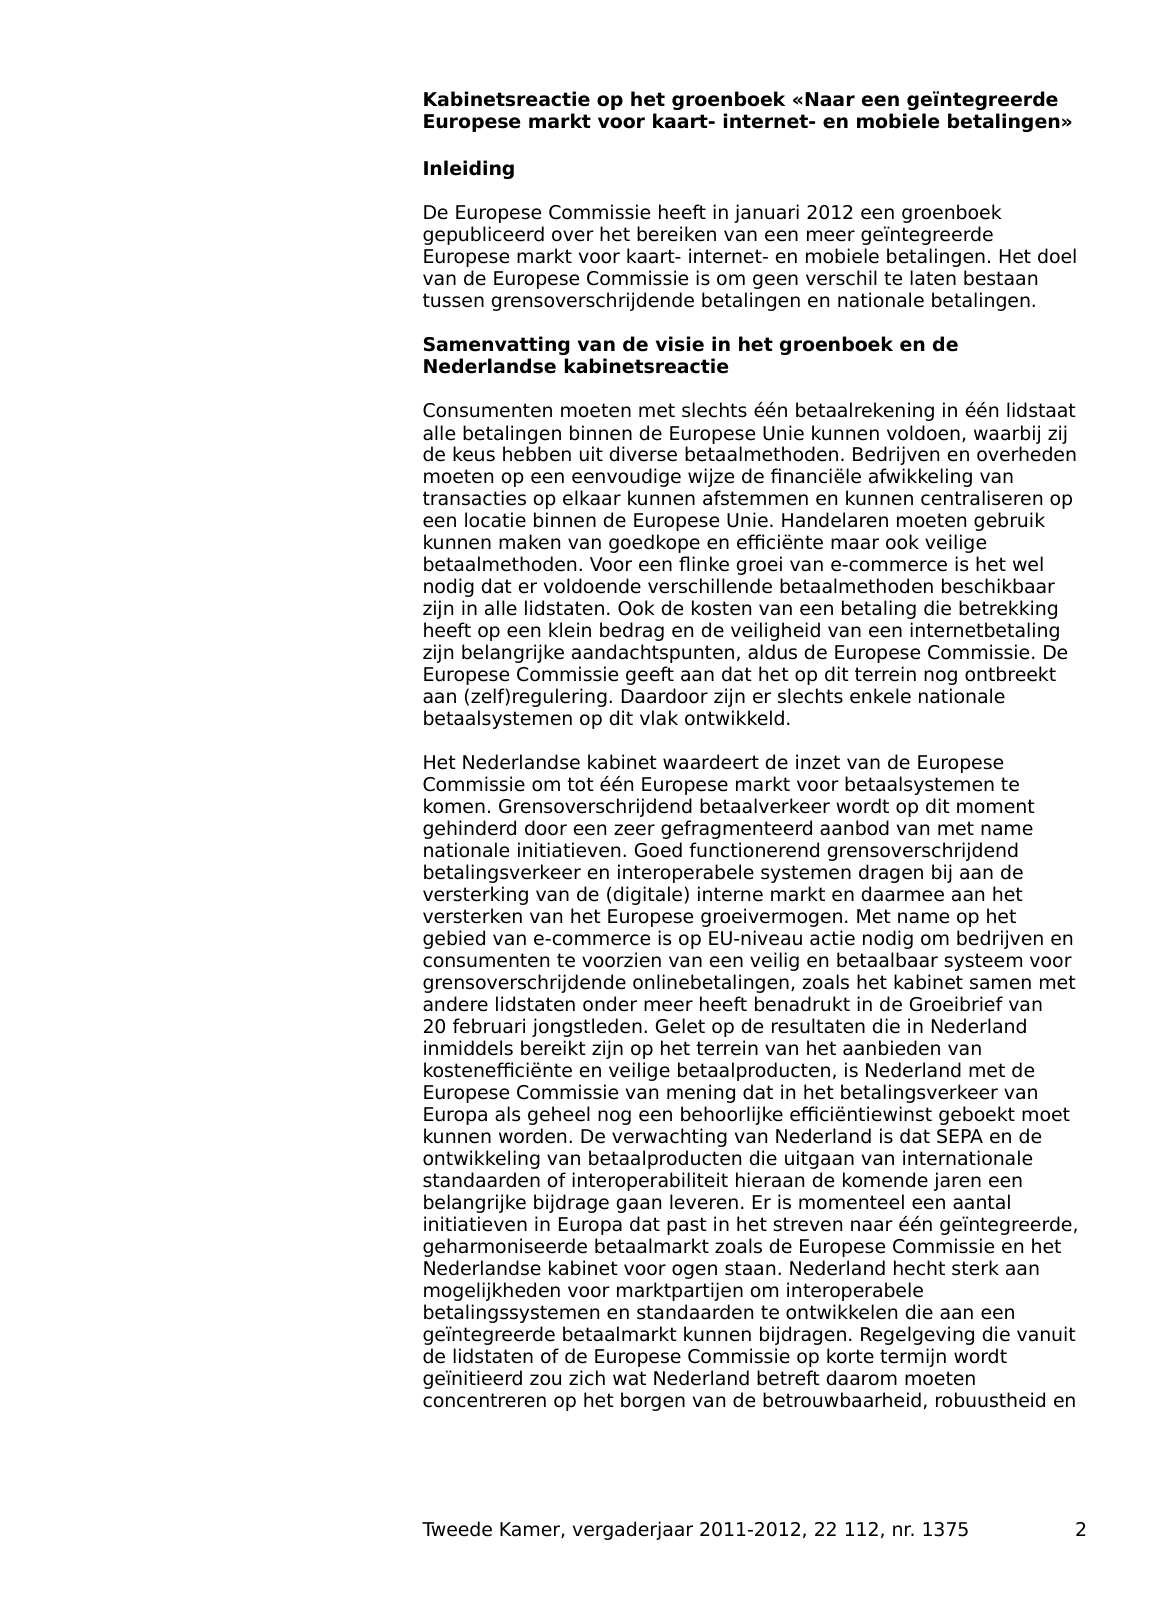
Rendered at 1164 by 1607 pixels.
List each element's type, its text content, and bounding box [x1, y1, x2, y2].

subtitle Samenvatting van de visie in het groenboek en de Nederlandse kabinetsreactie [422, 334, 1087, 378]
subtitle Inleiding [422, 158, 1087, 180]
text De Europese Commissie heeft in januari 2012 een groenboek gepubliceerd over het bereiken van een meer geïntegreerde Europese markt voor kaart- internet- en mobiele betalingen. Het doel van de Europese Commissie is om geen verschil te laten bestaan tussen grensoverschrijdende betalingen en nationale betalingen. [422, 202, 1087, 312]
text Het Nederlandse kabinet waardeert de inzet van de Europese Commissie om tot één Europese markt voor betaalsystemen te komen. Grensoverschrijdend betaalverkeer wordt op dit moment gehinderd door een zeer gefragmenteerd aanbod van met name nationale initiatieven. Goed functionerend grensoverschrijdend betalingsverkeer en interoperabele systemen dragen bij aan de versterking van de (digitale) interne markt en daarmee aan het versterken van het Europese groeivermogen. Met name op het gebied van e-commerce is op EU-niveau actie nodig om bedrijven en consumenten te voorzien van een veilig en betaalbaar systeem voor grensoverschrijdende onlinebetalingen, zoals het kabinet samen met andere lidstaten onder meer heeft benadrukt in de Groeibrief van 20 februari jongstleden. Gelet op de resultaten die in Nederland inmiddels bereikt zijn op het terrein van het aanbieden van kostenefficiënte en veilige betaalproducten, is Nederland met de Europese Commissie van mening dat in het betalingsverkeer van Europa als geheel nog een behoorlijke efficiëntiewinst geboekt moet kunnen worden. De verwachting van Nederland is dat SEPA en de ontwikkeling van betaalproducten die uitgaan van internationale standaarden of interoperabiliteit hieraan de komende jaren een belangrijke bijdrage gaan leveren. Er is momenteel een aantal initiatieven in Europa dat past in het streven naar één geïntegreerde, geharmoniseerde betaalmarkt zoals de Europese Commissie en het Nederlandse kabinet voor ogen staan. Nederland hecht sterk aan mogelijkheden voor marktpartijen om interoperabele betalingssystemen en standaarden te ontwikkelen die aan een geïntegreerde betaalmarkt kunnen bijdragen. Regelgeving die vanuit de lidstaten of de Europese Commissie op korte termijn wordt geïnitieerd zou zich wat Nederland betreft daarom moeten concentreren op het borgen van de betrouwbaarheid, robuustheid en [422, 752, 1087, 1412]
subtitle Kabinetsreactie op het groenboek «Naar een geïntegreerde Europese markt voor kaart- internet- en mobiele betalingen» [422, 89, 1087, 133]
text Consumenten moeten met slechts één betaalrekening in één lidstaat alle betalingen binnen de Europese Unie kunnen voldoen, waarbij zij de keus hebben uit diverse betaalmethoden. Bedrijven en overheden moeten op een eenvoudige wijze de financiële afwikkeling van transacties op elkaar kunnen afstemmen en kunnen centraliseren op een locatie binnen de Europese Unie. Handelaren moeten gebruik kunnen maken van goedkope en efficiënte maar ook veilige betaalmethoden. Voor een flinke groei van e-commerce is het wel nodig dat er voldoende verschillende betaalmethoden beschikbaar zijn in alle lidstaten. Ook de kosten van een betaling die betrekking heeft op een klein bedrag en de veiligheid van een internetbetaling zijn belangrijke aandachtspunten, aldus de Europese Commissie. De Europese Commissie geeft aan dat het op dit terrein nog ontbreekt aan (zelf)regulering. Daardoor zijn er slechts enkele nationale betaalsystemen op dit vlak ontwikkeld. [422, 400, 1087, 730]
